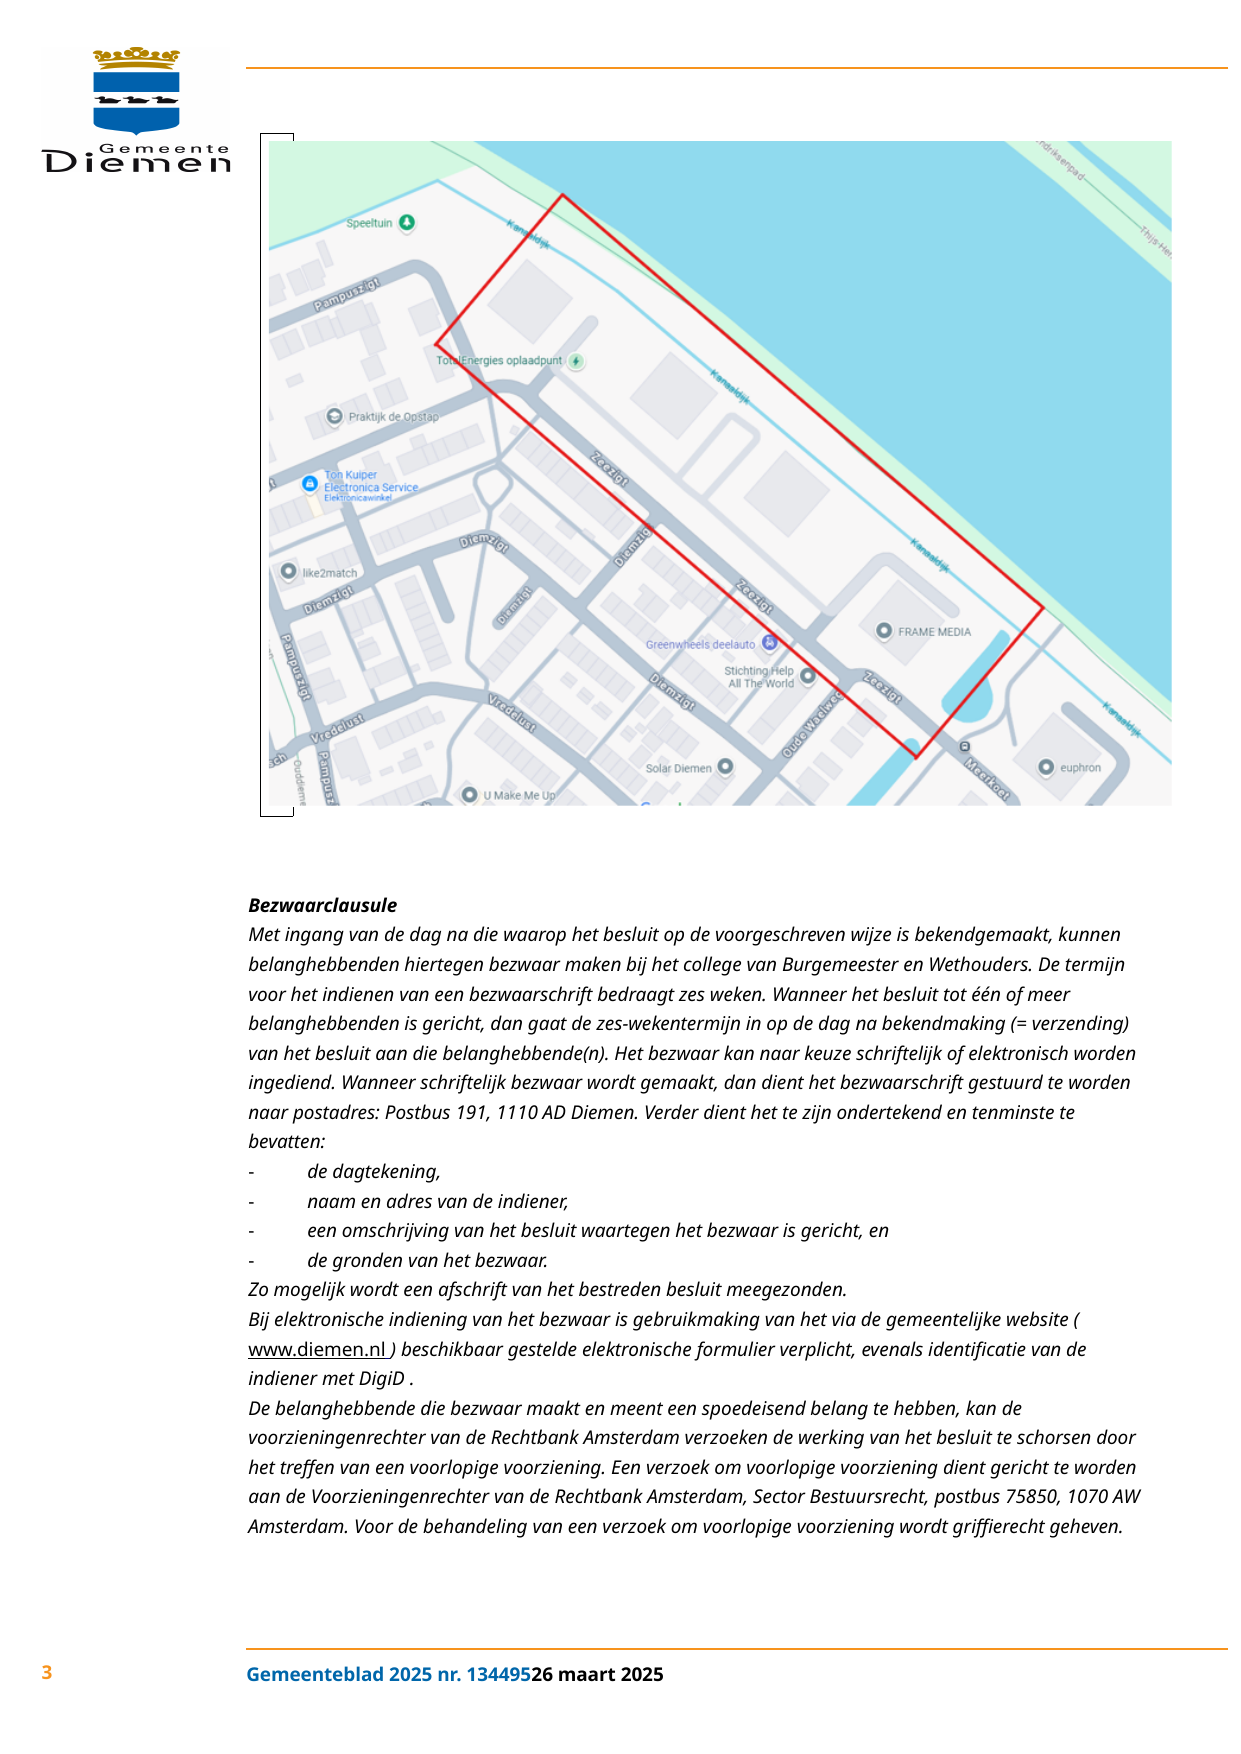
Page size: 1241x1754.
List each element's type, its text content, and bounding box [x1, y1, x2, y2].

text Bij elektronische indiening van het bezwaar is gebruikmaking van het via de gemeentelijke website ( www.diemen.nl ) beschikbaar gestelde elektronische formulier verplicht, evenals identificatie van de indiener met DigiD . [248, 1306, 1152, 1391]
picture [41, 47, 231, 172]
text Met ingang van de dag na die waarop het besluit op de voorgeschreven wijze is bekendgemaakt, kunnen belanghebbenden hiertegen bezwaar maken bij het college van Burgemeester en Wethouders. De termijn voor het indienen van een bezwaarschrift bedraagt zes weken. Wanneer het besluit tot één of meer belanghebbenden is gericht, dan gaat de zes-wekentermijn in op de dag na bekendmaking (= verzending) van het besluit aan die belanghebbende(n). Het bezwaar kan naar keuze schriftelijk of elektronisch worden ingediend. Wanneer schriftelijk bezwaar wordt gemaakt, dan dient het bezwaarschrift gestuurd te worden naar postadres: Postbus 191, 1110 AD Diemen. Verder dient het te zijn ondertekend en tenminste te bevatten: [248, 922, 1152, 1154]
text De belanghebbende die bezwaar maakt en meent een spoedeisend belang te hebben, kan de voorzieningenrechter van de Rechtbank Amsterdam verzoeken de werking van het besluit te schorsen door het treffen van een voorlopige voorziening. Een verzoek om voorlopige voorziening dient gericht te worden aan de Voorzieningenrechter van de Rechtbank Amsterdam, Sector Bestuursrecht, postbus 75850, 1070 AW Amsterdam. Voor de behandeling van een verzoek om voorlopige voorziening wordt griffierecht geheven. [248, 1395, 1152, 1539]
list een omschrijving van het besluit waartegen het bezwaar is gericht, en [248, 1217, 1152, 1243]
picture [268, 141, 1173, 807]
text Zo mogelijk wordt een afschrift van het bestreden besluit meegezonden. [248, 1277, 1152, 1302]
list naam en adres van de indiener, [248, 1188, 1152, 1214]
text Bezwaarclausule [248, 892, 1152, 918]
list de dagtekening, [248, 1158, 1152, 1184]
list de gronden van het bezwaar. [248, 1247, 1152, 1273]
